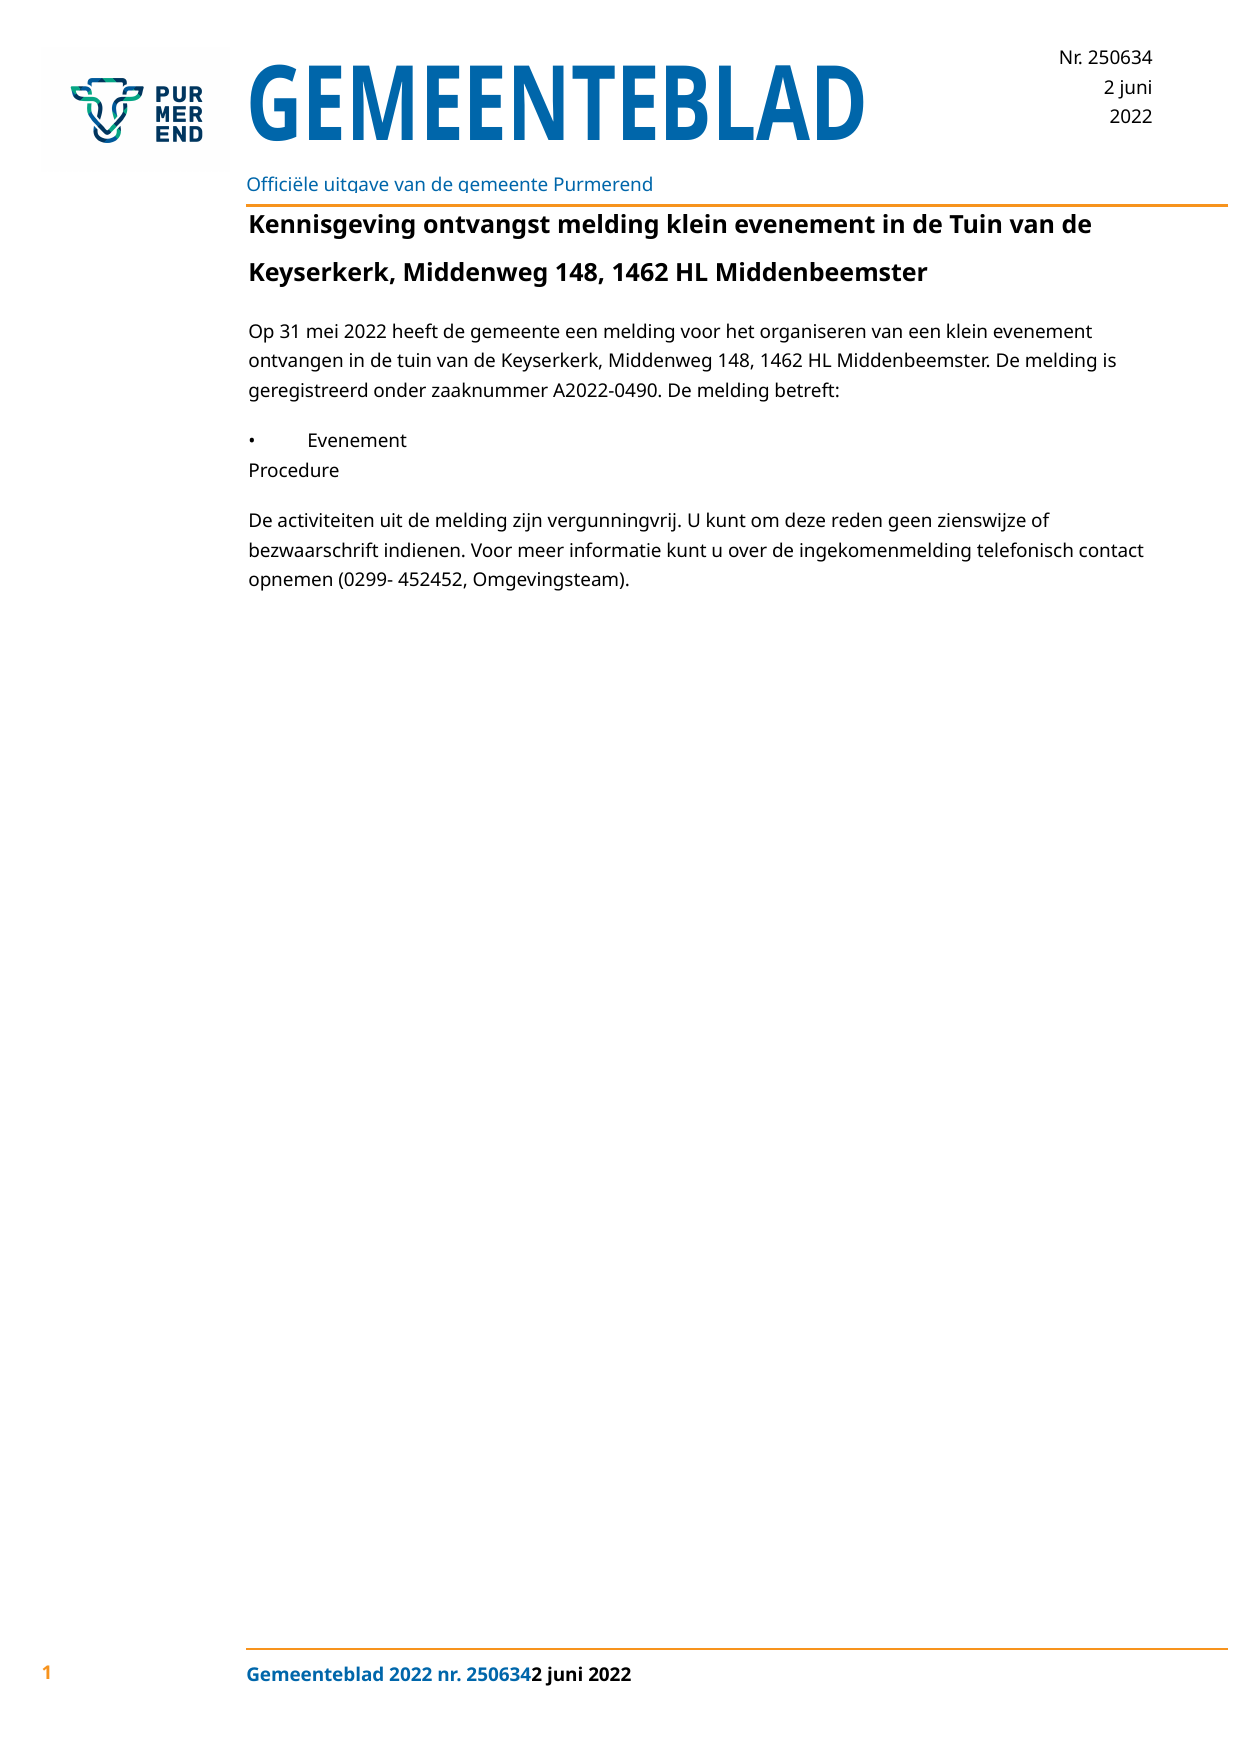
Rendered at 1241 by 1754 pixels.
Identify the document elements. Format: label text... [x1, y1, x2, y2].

list Evenement [248, 427, 1152, 453]
text Procedure [248, 457, 1152, 483]
text Kennisgeving ontvangst melding klein evenement in de Tuin van de Keyserkerk, Middenweg 148, 1462 HL Middenbeemster [248, 207, 1152, 288]
text Op 31 mei 2022 heeft de gemeente een melding voor het organiseren van een klein evenement ontvangen in de tuin van de Keyserkerk, Middenweg 148, 1462 HL Middenbeemster. De melding is geregistreerd onder zaaknummer A2022-0490. De melding betreft: [248, 318, 1152, 403]
picture [41, 47, 231, 172]
text De activiteiten uit de melding zijn vergunningvrij. U kunt om deze reden geen zienswijze of bezwaarschrift indienen. Voor meer informatie kunt u over de ingekomenmelding telefonisch contact opnemen (0299- 452452, Omgevingsteam). [248, 507, 1152, 592]
